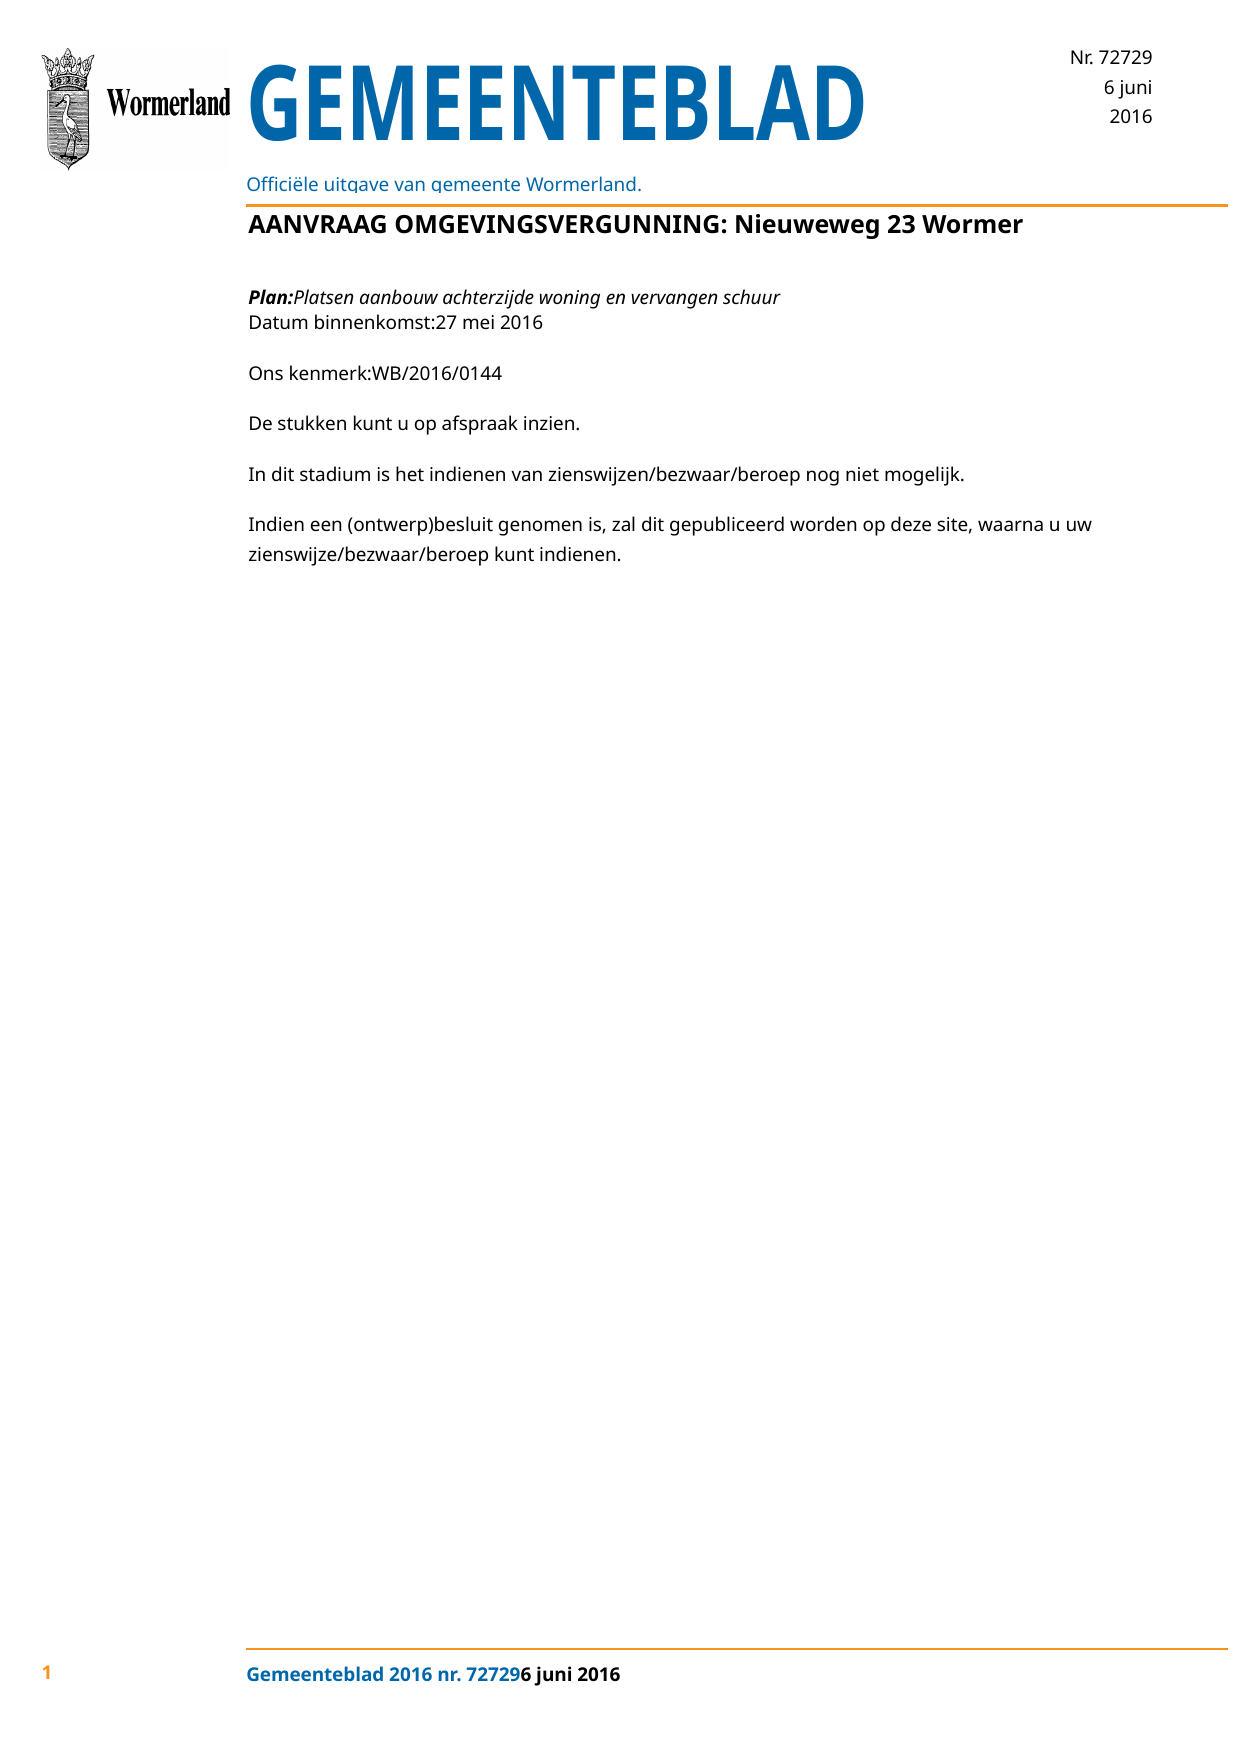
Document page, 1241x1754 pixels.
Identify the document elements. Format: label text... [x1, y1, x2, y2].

text Plan:Platsen aanbouw achterzijde woning en vervangen schuur [248, 284, 1152, 309]
text Datum binnenkomst:27 mei 2016 [248, 309, 1152, 335]
text AANVRAAG OMGEVINGSVERGUNNING: Nieuweweg 23 Wormer [248, 207, 1152, 241]
text In dit stadium is het indienen van zienswijzen/bezwaar/beroep nog niet mogelijk. [248, 461, 1152, 487]
text De stukken kunt u op afspraak inzien. [248, 410, 1152, 436]
text Ons kenmerk:WB/2016/0144 [248, 360, 1152, 386]
picture [41, 47, 231, 172]
text Indien een (ontwerp)besluit genomen is, zal dit gepubliceerd worden op deze site, waarna u uw zienswijze/bezwaar/beroep kunt indienen. [248, 511, 1152, 567]
